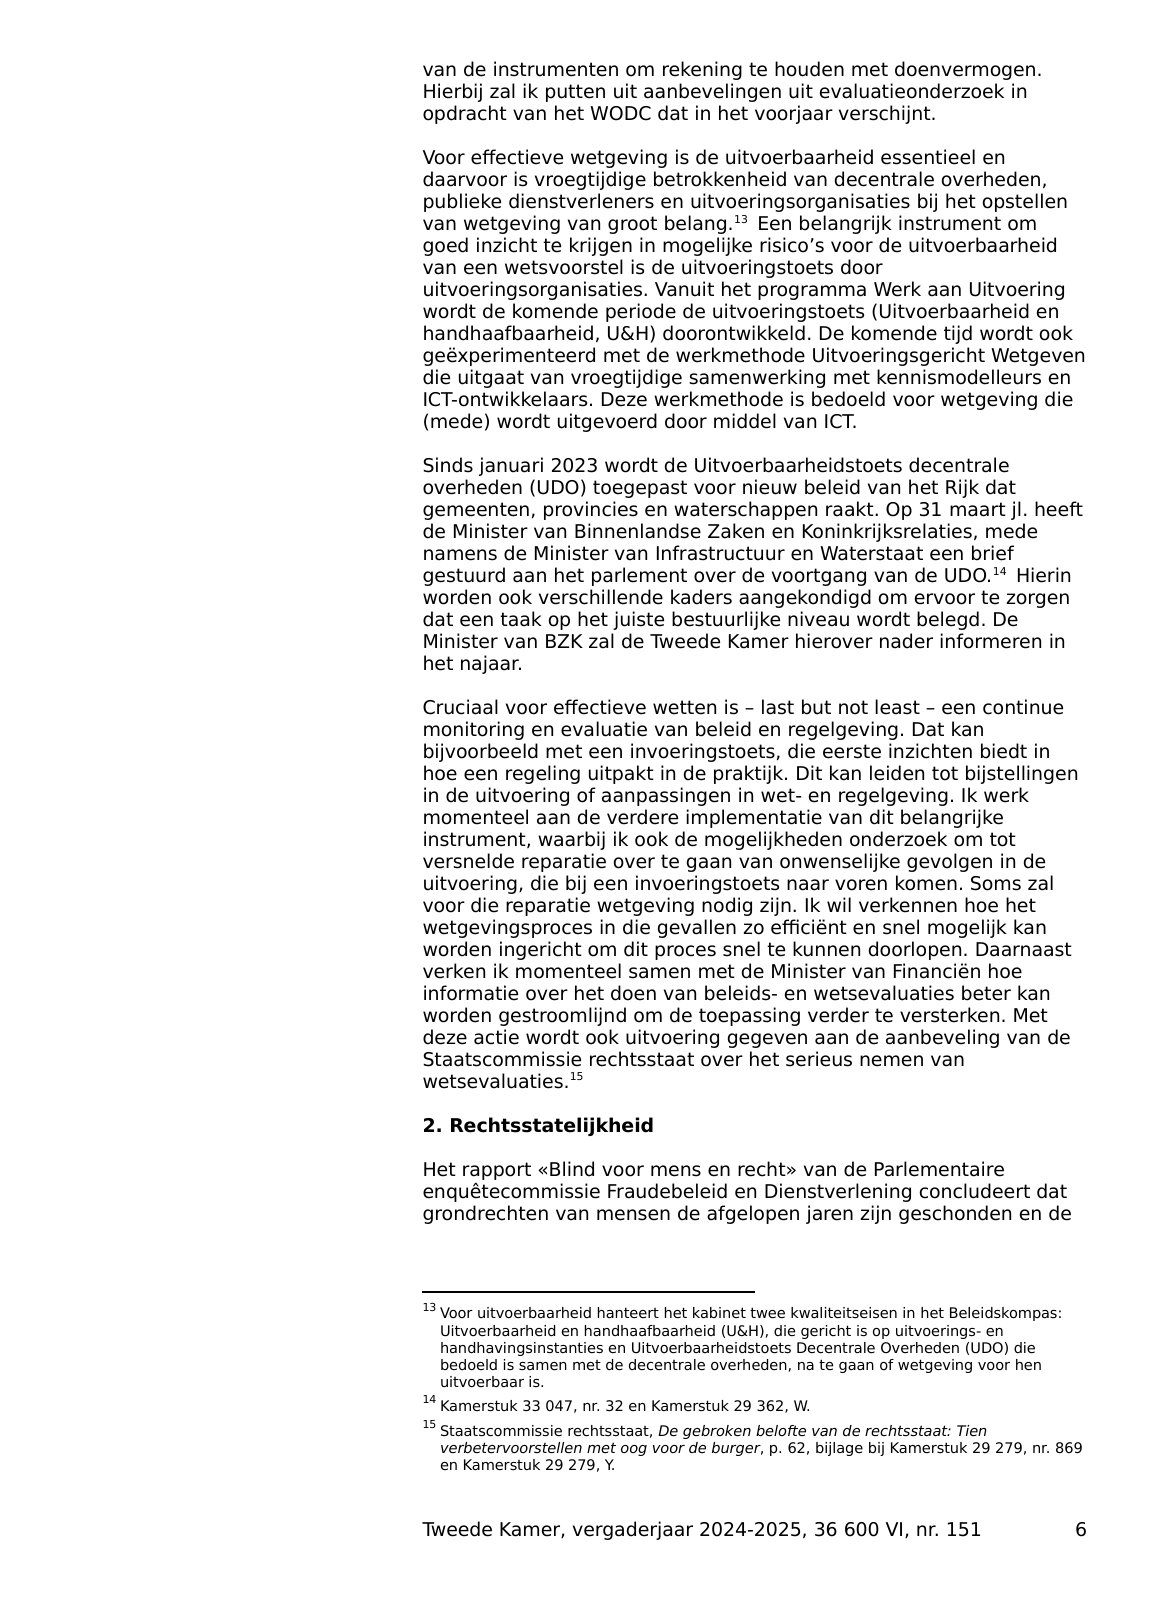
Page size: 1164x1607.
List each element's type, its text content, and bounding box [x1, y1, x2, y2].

text van de instrumenten om rekening te houden met doenvermogen. Hierbij zal ik putten uit aanbevelingen uit evaluatieonderzoek in opdracht van het WODC dat in het voorjaar verschijnt. [422, 59, 1087, 125]
text Staatscommissie rechtsstaat, De gebroken belofte van de rechtsstaat: Tien verbetervoorstellen met oog voor de burger, p. 62, bijlage bij Kamerstuk 29 279, nr. 869 en Kamerstuk 29 279, Y. [422, 1418, 1087, 1474]
text Kamerstuk 33 047, nr. 32 en Kamerstuk 29 362, W. [422, 1393, 1087, 1416]
text Cruciaal voor effectieve wetten is – last but not least – een continue monitoring en evaluatie van beleid en regelgeving. Dat kan bijvoorbeeld met een invoeringstoets, die eerste inzichten biedt in hoe een regeling uitpakt in de praktijk. Dit kan leiden tot bijstellingen in de uitvoering of aanpassingen in wet- en regelgeving. Ik werk momenteel aan de verdere implementatie van dit belangrijke instrument, waarbij ik ook de mogelijkheden onderzoek om tot versnelde reparatie over te gaan van onwenselijke gevolgen in de uitvoering, die bij een invoeringstoets naar voren komen. Soms zal voor die reparatie wetgeving nodig zijn. Ik wil verkennen hoe het wetgevingsproces in die gevallen zo efficiënt en snel mogelijk kan worden ingericht om dit proces snel te kunnen doorlopen. Daarnaast verken ik momenteel samen met de Minister van Financiën hoe informatie over het doen van beleids- en wetsevaluaties beter kan worden gestroomlijnd om de toepassing verder te versterken. Met deze actie wordt ook uitvoering gegeven aan de aanbeveling van de Staatscommissie rechtsstaat over het serieus nemen van wetsevaluaties. [422, 697, 1087, 1093]
text Voor effectieve wetgeving is de uitvoerbaarheid essentieel en daarvoor is vroegtijdige betrokkenheid van decentrale overheden, publieke dienstverleners en uitvoeringsorganisaties bij het opstellen van wetgeving van groot belang. Een belangrijk instrument om goed inzicht te krijgen in mogelijke risico’s voor de uitvoerbaarheid van een wetsvoorstel is de uitvoeringstoets door uitvoeringsorganisaties. Vanuit het programma Werk aan Uitvoering wordt de komende periode de uitvoeringstoets (Uitvoerbaarheid en handhaafbaarheid, U&H) doorontwikkeld. De komende tijd wordt ook geëxperimenteerd met de werkmethode Uitvoeringsgericht Wetgeven die uitgaat van vroegtijdige samenwerking met kennismodelleurs en ICT-ontwikkelaars. Deze werkmethode is bedoeld voor wetgeving die (mede) wordt uitgevoerd door middel van ICT. [422, 147, 1087, 433]
text Sinds januari 2023 wordt de Uitvoerbaarheidstoets decentrale overheden (UDO) toegepast voor nieuw beleid van het Rijk dat gemeenten, provincies en waterschappen raakt. Op 31 maart jl. heeft de Minister van Binnenlandse Zaken en Koninkrijksrelaties, mede namens de Minister van Infrastructuur en Waterstaat een brief gestuurd aan het parlement over de voortgang van de UDO. Hierin worden ook verschillende kaders aangekondigd om ervoor te zorgen dat een taak op het juiste bestuurlijke niveau wordt belegd. De Minister van BZK zal de Tweede Kamer hierover nader informeren in het najaar. [422, 455, 1087, 675]
text Voor uitvoerbaarheid hanteert het kabinet twee kwaliteitseisen in het Beleidskompas: Uitvoerbaarheid en handhaafbaarheid (U&H), die gericht is op uitvoerings- en handhavingsinstanties en Uitvoerbaarheidstoets Decentrale Overheden (UDO) die bedoeld is samen met de decentrale overheden, na te gaan of wetgeving voor hen uitvoerbaar is. [422, 1301, 1087, 1391]
text Het rapport «Blind voor mens en recht» van de Parlementaire enquêtecommissie Fraudebeleid en Dienstverlening concludeert dat grondrechten van mensen de afgelopen jaren zijn geschonden en de [422, 1159, 1087, 1225]
subtitle 2. Rechtsstatelijkheid [422, 1115, 1087, 1137]
